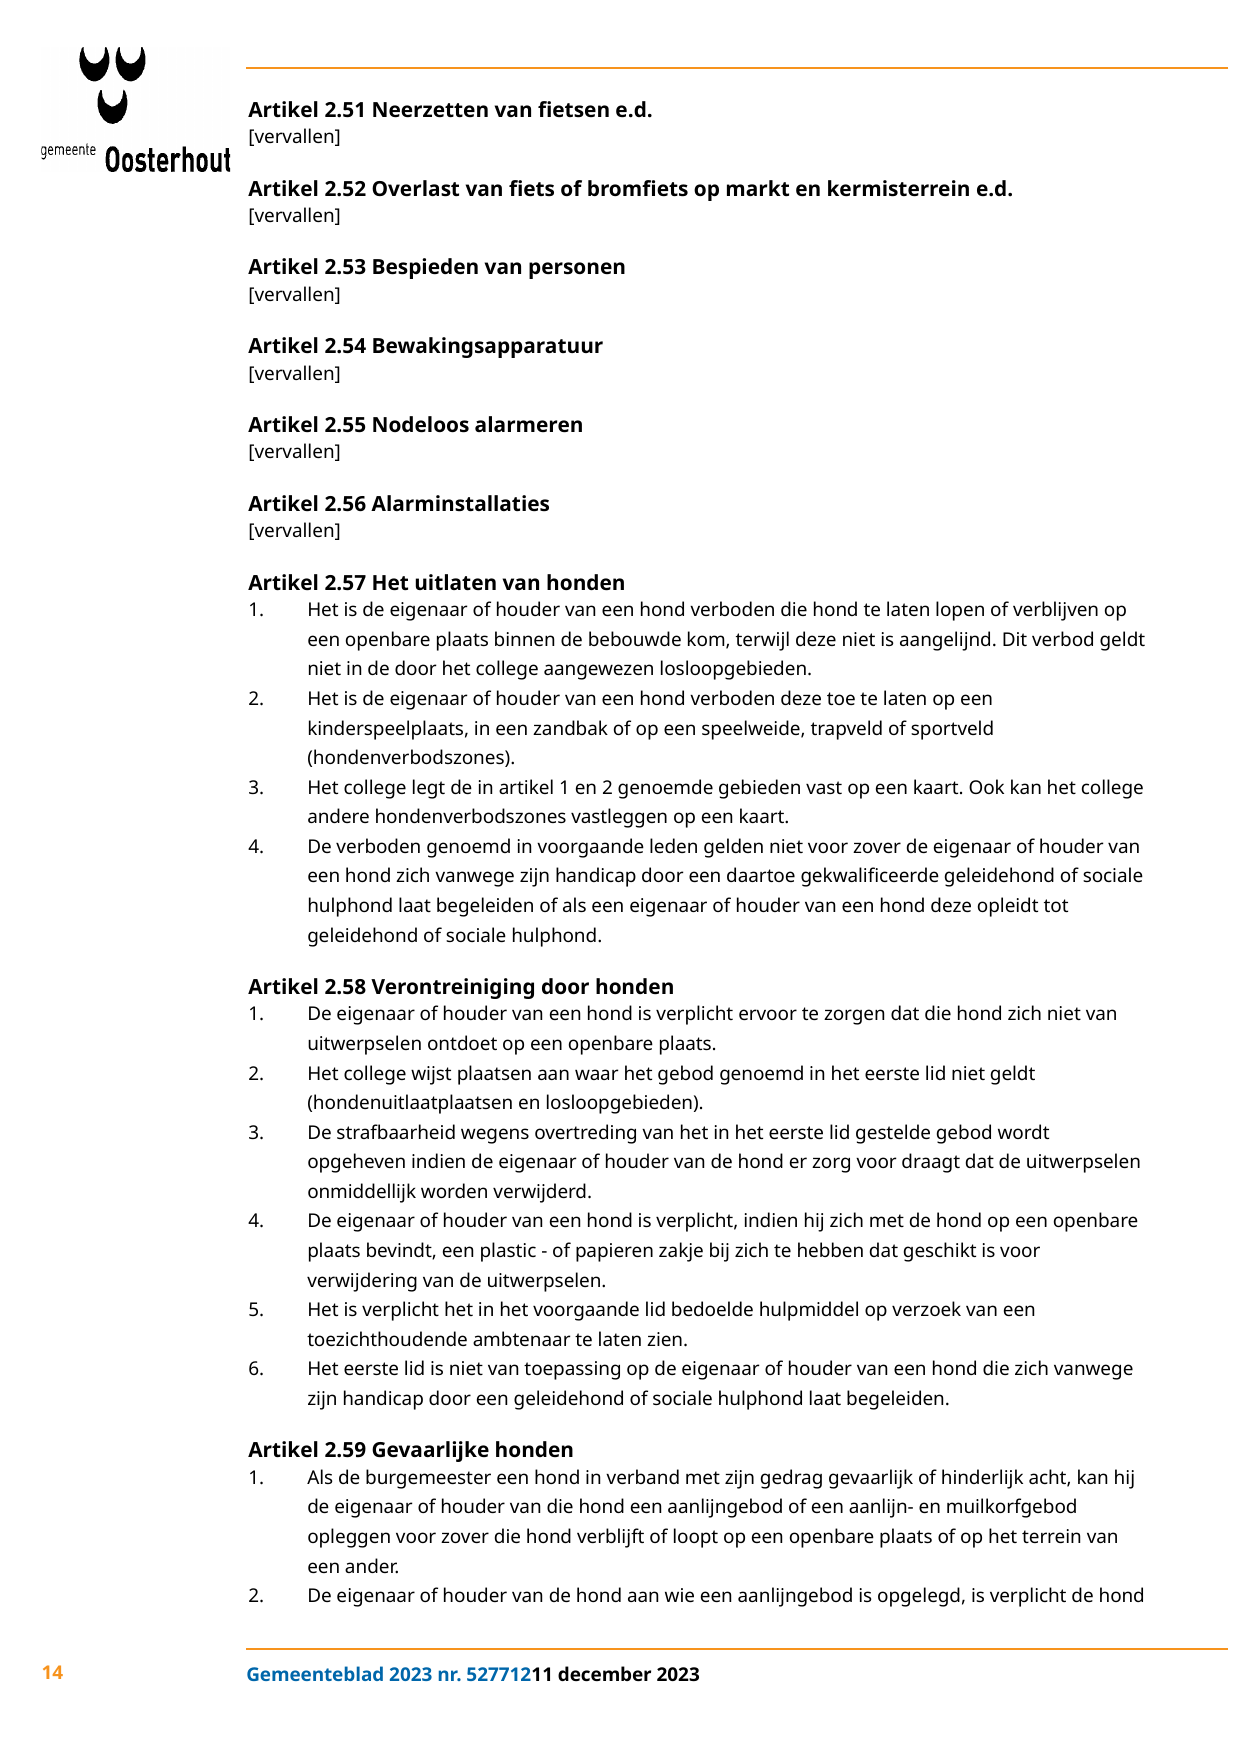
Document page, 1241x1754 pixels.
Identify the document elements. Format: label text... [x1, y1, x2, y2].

text [vervallen] [248, 123, 1152, 149]
list Het is de eigenaar of houder van een hond verboden die hond te laten lopen of verblijven op een openbare plaats binnen de bebouwde kom, terwijl deze niet is aangelijnd. Dit verbod geldt niet in de door het college aangewezen losloopgebieden. [248, 596, 1152, 681]
list Het is verplicht het in het voorgaande lid bedoelde hulpmiddel op verzoek van een toezichthoudende ambtenaar te laten zien. [248, 1296, 1152, 1352]
list Het college wijst plaatsen aan waar het gebod genoemd in het eerste lid niet geldt (hondenuitlaatplaatsen en losloopgebieden). [248, 1060, 1152, 1115]
list De eigenaar of houder van een hond is verplicht ervoor te zorgen dat die hond zich niet van uitwerpselen ontdoet op een openbare plaats. [248, 1001, 1152, 1056]
list Als de burgemeester een hond in verband met zijn gedrag gevaarlijk of hinderlijk acht, kan hij de eigenaar of houder van die hond een aanlijngebod of een aanlijn- en muilkorfgebod opleggen voor zover die hond verblijft of loopt op een openbare plaats of op het terrein van een ander. [248, 1464, 1152, 1578]
list De verboden genoemd in voorgaande leden gelden niet voor zover de eigenaar of houder van een hond zich vanwege zijn handicap door een daartoe gekwalificeerde geleidehond of sociale hulphond laat begeleiden of als een eigenaar of houder van een hond deze opleidt tot geleidehond of sociale hulphond. [248, 833, 1152, 947]
text Artikel 2.54 Bewakingsapparatuur [248, 331, 1152, 360]
list De eigenaar of houder van een hond is verplicht, indien hij zich met de hond op een openbare plaats bevindt, een plastic - of papieren zakje bij zich te hebben dat geschikt is voor verwijdering van de uitwerpselen. [248, 1208, 1152, 1293]
text [vervallen] [248, 202, 1152, 228]
text Artikel 2.52 Overlast van fiets of bromfiets op markt en kermisterrein e.d. [248, 174, 1152, 202]
list Het is de eigenaar of houder van een hond verboden deze toe te laten op een kinderspeelplaats, in een zandbak of op een speelweide, trapveld of sportveld (hondenverbodszones). [248, 685, 1152, 770]
text [vervallen] [248, 439, 1152, 464]
list Het college legt de in artikel 1 en 2 genoemde gebieden vast op een kaart. Ook kan het college andere hondenverbodszones vastleggen op een kaart. [248, 774, 1152, 829]
picture [41, 47, 231, 172]
text [vervallen] [248, 360, 1152, 386]
list Het eerste lid is niet van toepassing op de eigenaar of houder van een hond die zich vanwege zijn handicap door een geleidehond of sociale hulphond laat begeleiden. [248, 1356, 1152, 1411]
text Artikel 2.51 Neerzetten van fietsen e.d. [248, 95, 1152, 123]
list De eigenaar of houder van de hond aan wie een aanlijngebod is opgelegd, is verplicht de hond [248, 1582, 1152, 1608]
list De strafbaarheid wegens overtreding van het in het eerste lid gestelde gebod wordt opgeheven indien de eigenaar of houder van de hond er zorg voor draagt dat de uitwerpselen onmiddellijk worden verwijderd. [248, 1119, 1152, 1204]
text Artikel 2.58 Verontreiniging door honden [248, 972, 1152, 1001]
text Artikel 2.56 Alarminstallaties [248, 489, 1152, 517]
text Artikel 2.53 Bespieden van personen [248, 252, 1152, 281]
text Artikel 2.55 Nodeloos alarmeren [248, 410, 1152, 439]
text [vervallen] [248, 517, 1152, 543]
text Artikel 2.59 Gevaarlijke honden [248, 1436, 1152, 1464]
text [vervallen] [248, 281, 1152, 307]
text Artikel 2.57 Het uitlaten van honden [248, 568, 1152, 596]
